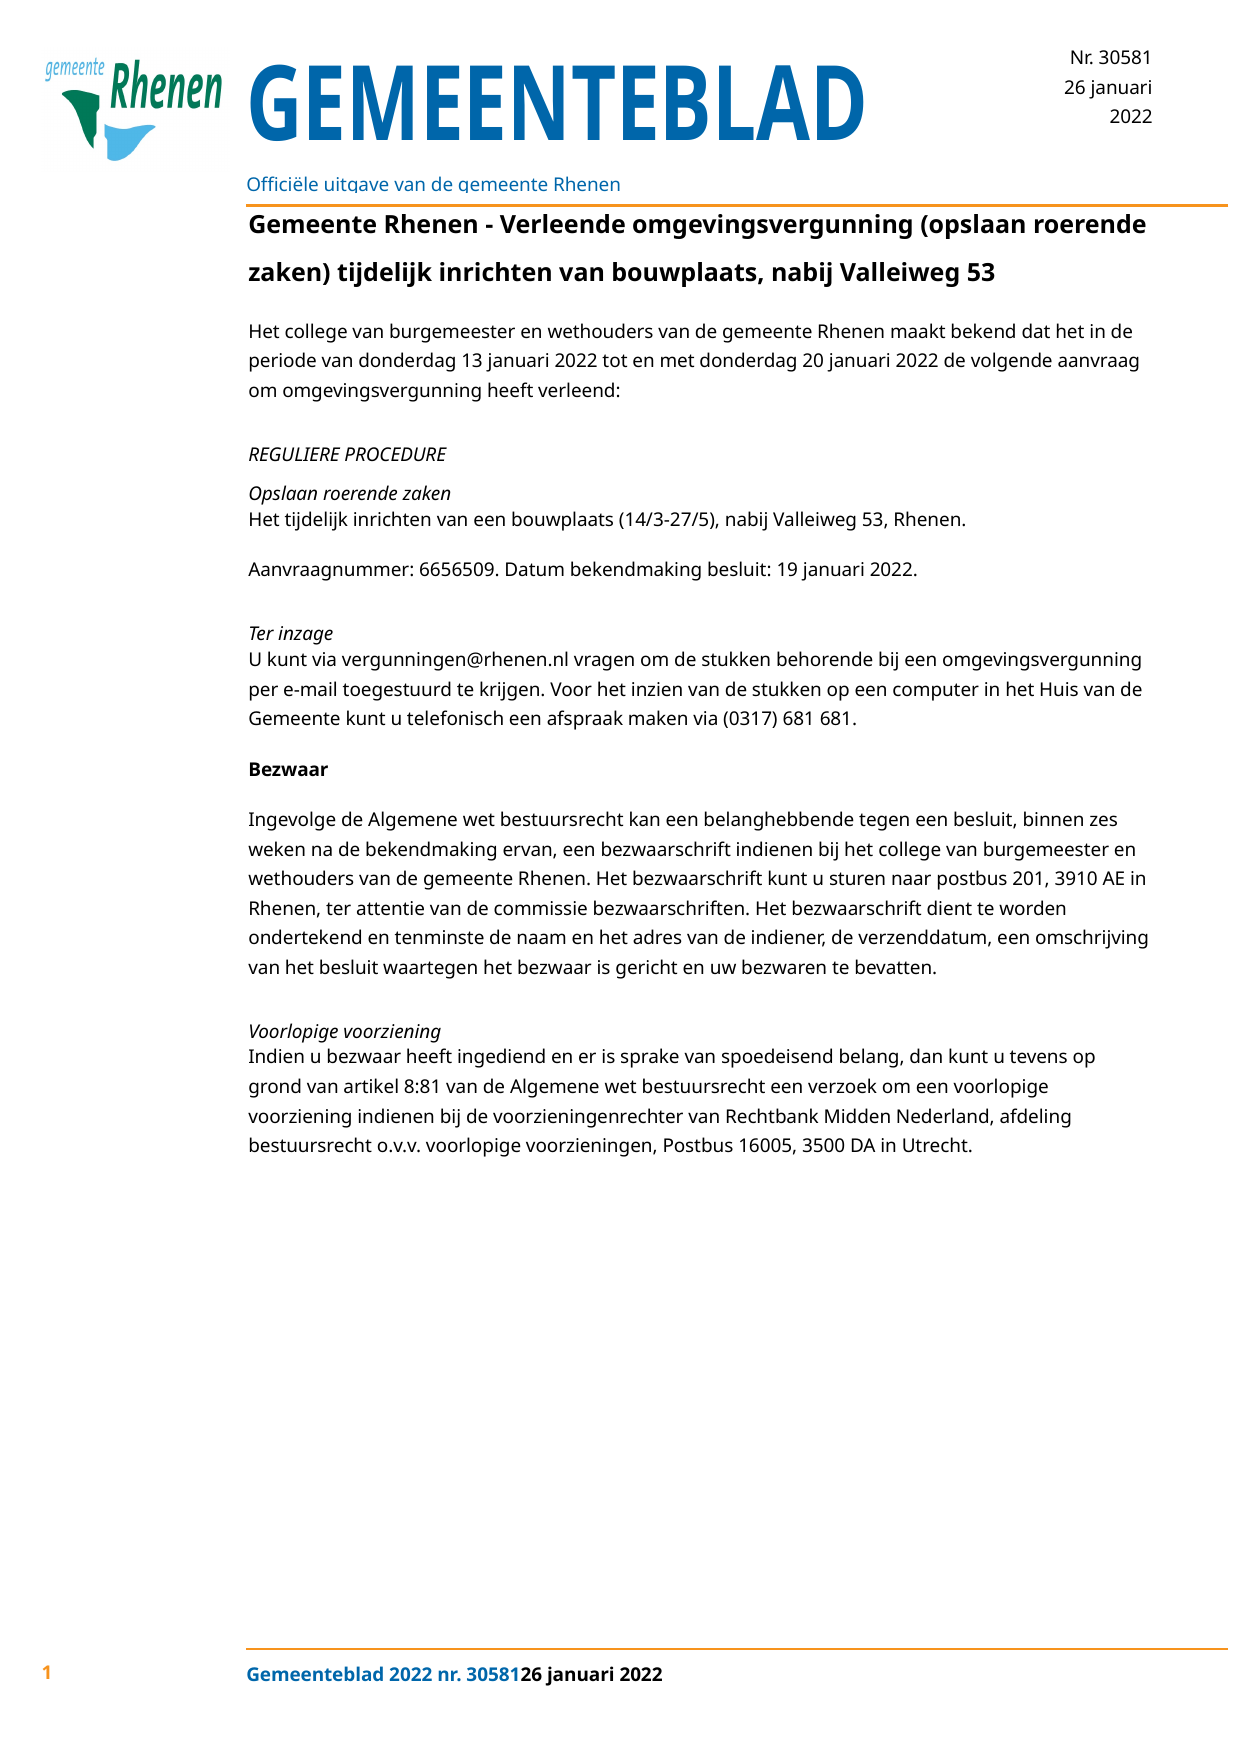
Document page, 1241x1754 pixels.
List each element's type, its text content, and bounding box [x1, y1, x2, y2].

text Voorlopige voorziening [248, 1018, 1152, 1044]
text Ingevolge de Algemene wet bestuursrecht kan een belanghebbende tegen een besluit, binnen zes weken na de bekendmaking ervan, een bezwaarschrift indienen bij het college van burgemeester en wethouders van de gemeente Rhenen. Het bezwaarschrift kunt u sturen naar postbus 201, 3910 AE in Rhenen, ter attentie van de commissie bezwaarschriften. Het bezwaarschrift dient te worden ondertekend en tenminste de naam en het adres van de indiener, de verzenddatum, een omschrijving van het besluit waartegen het bezwaar is gericht en uw bezwaren te bevatten. [248, 806, 1152, 980]
text Het tijdelijk inrichten van een bouwplaats (14/3-27/5), nabij Valleiweg 53, Rhenen. [248, 506, 1152, 532]
text Opslaan roerende zaken [248, 480, 1152, 506]
text REGULIERE PROCEDURE [248, 441, 1152, 467]
text Ter inzage [248, 620, 1152, 646]
text Aanvraagnummer: 6656509. Datum bekendmaking besluit: 19 januari 2022. [248, 556, 1152, 582]
text U kunt via vergunningen@rhenen.nl vragen om de stukken behorende bij een omgevingsvergunning per e-mail toegestuurd te krijgen. Voor het inzien van de stukken op een computer in het Huis van de Gemeente kunt u telefonisch een afspraak maken via (0317) 681 681. [248, 646, 1152, 731]
text Bezwaar [248, 756, 1152, 781]
text Indien u bezwaar heeft ingediend en er is sprake van spoedeisend belang, dan kunt u tevens op grond van artikel 8:81 van de Algemene wet bestuursrecht een verzoek om een voorlopige voorziening indienen bij de voorzieningenrechter van Rechtbank Midden Nederland, afdeling bestuursrecht o.v.v. voorlopige voorzieningen, Postbus 16005, 3500 DA in Utrecht. [248, 1044, 1152, 1158]
picture [41, 47, 231, 172]
text Het college van burgemeester en wethouders van de gemeente Rhenen maakt bekend dat het in de periode van donderdag 13 januari 2022 tot en met donderdag 20 januari 2022 de volgende aanvraag om omgevingsvergunning heeft verleend: [248, 318, 1152, 403]
text Gemeente Rhenen - Verleende omgevingsvergunning (opslaan roerende zaken) tijdelijk inrichten van bouwplaats, nabij Valleiweg 53 [248, 207, 1152, 288]
